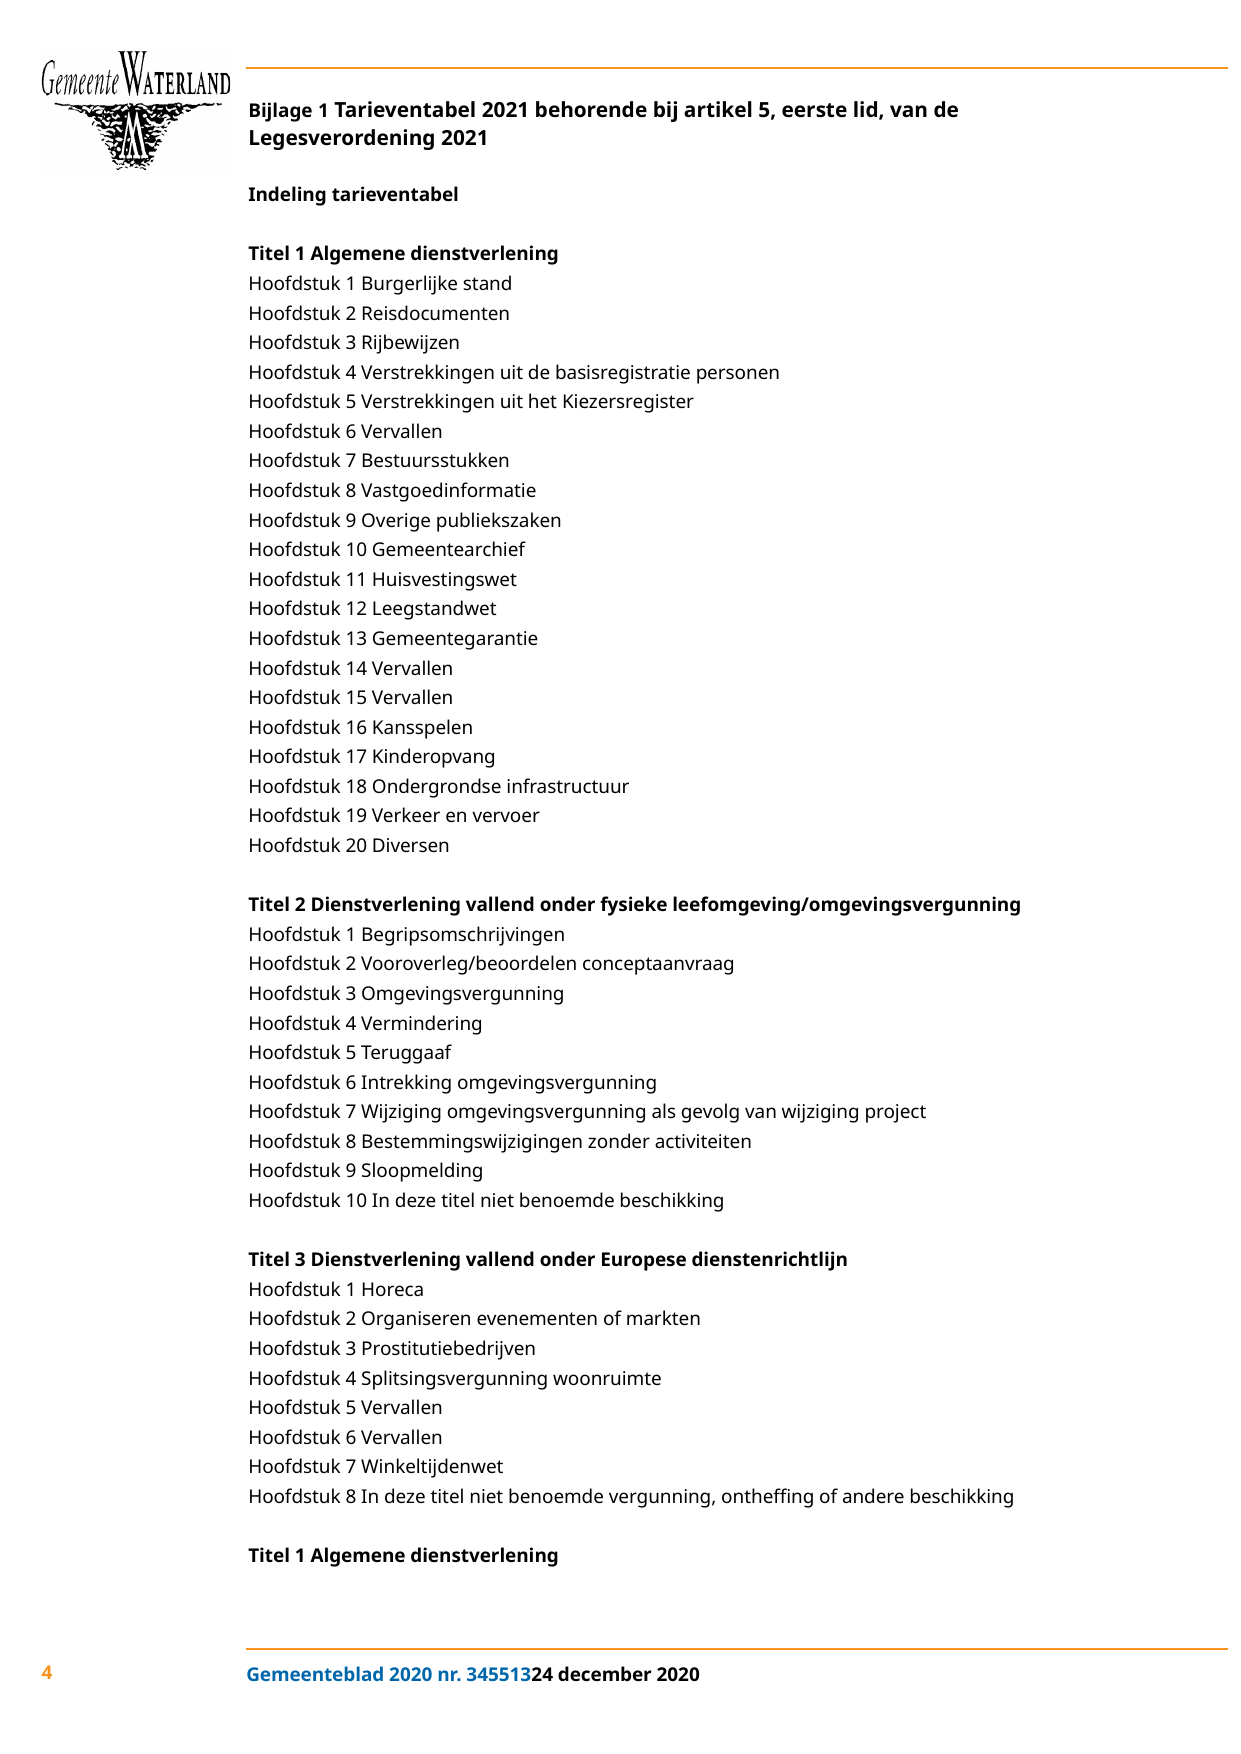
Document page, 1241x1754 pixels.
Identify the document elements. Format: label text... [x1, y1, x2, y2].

text Hoofdstuk 4 Verstrekkingen uit de basisregistratie personen [248, 359, 1152, 384]
text Hoofdstuk 4 Vermindering [248, 1010, 1152, 1035]
text Hoofdstuk 8 In deze titel niet benoemde vergunning, ontheffing of andere beschikking [248, 1483, 1152, 1509]
text Titel 2 Dienstverlening vallend onder fysieke leefomgeving/omgevingsvergunning [248, 891, 1152, 917]
text Hoofdstuk 9 Overige publiekszaken [248, 507, 1152, 532]
text Hoofdstuk 4 Splitsingsvergunning woonruimte [248, 1365, 1152, 1390]
text Hoofdstuk 18 Ondergrondse infrastructuur [248, 773, 1152, 799]
text Hoofdstuk 9 Sloopmelding [248, 1158, 1152, 1183]
text Hoofdstuk 5 Vervallen [248, 1394, 1152, 1420]
text Hoofdstuk 8 Bestemmingswijzigingen zonder activiteiten [248, 1128, 1152, 1154]
text Hoofdstuk 10 In deze titel niet benoemde beschikking [248, 1187, 1152, 1213]
text Hoofdstuk 15 Vervallen [248, 684, 1152, 710]
picture [41, 47, 231, 172]
text Bijlage 1 Tarieventabel 2021 behorende bij artikel 5, eerste lid, van de Legesverordening 2021 [248, 95, 1152, 152]
text Hoofdstuk 3 Omgevingsvergunning [248, 980, 1152, 1006]
text Hoofdstuk 3 Prostitutiebedrijven [248, 1335, 1152, 1361]
text Hoofdstuk 12 Leegstandwet [248, 596, 1152, 621]
text Indeling tarieventabel [248, 181, 1152, 207]
text Hoofdstuk 5 Teruggaaf [248, 1039, 1152, 1065]
text Hoofdstuk 1 Burgerlijke stand [248, 270, 1152, 296]
text Hoofdstuk 6 Intrekking omgevingsvergunning [248, 1069, 1152, 1094]
text Hoofdstuk 3 Rijbewijzen [248, 329, 1152, 355]
text Hoofdstuk 19 Verkeer en vervoer [248, 803, 1152, 828]
text Hoofdstuk 2 Reisdocumenten [248, 300, 1152, 325]
text Hoofdstuk 7 Wijziging omgevingsvergunning als gevolg van wijziging project [248, 1098, 1152, 1124]
text Hoofdstuk 10 Gemeentearchief [248, 536, 1152, 562]
text Hoofdstuk 14 Vervallen [248, 655, 1152, 680]
text Titel 1 Algemene dienstverlening [248, 1542, 1152, 1568]
text Hoofdstuk 1 Horeca [248, 1276, 1152, 1302]
text Hoofdstuk 17 Kinderopvang [248, 743, 1152, 769]
text Hoofdstuk 7 Winkeltijdenwet [248, 1453, 1152, 1479]
text Hoofdstuk 11 Huisvestingswet [248, 566, 1152, 592]
text Titel 1 Algemene dienstverlening [248, 241, 1152, 266]
text Hoofdstuk 5 Verstrekkingen uit het Kiezersregister [248, 388, 1152, 414]
text Titel 3 Dienstverlening vallend onder Europese dienstenrichtlijn [248, 1246, 1152, 1272]
text Hoofdstuk 6 Vervallen [248, 1424, 1152, 1449]
text Hoofdstuk 16 Kansspelen [248, 714, 1152, 739]
text Hoofdstuk 20 Diversen [248, 832, 1152, 858]
text Hoofdstuk 7 Bestuursstukken [248, 448, 1152, 473]
text Hoofdstuk 13 Gemeentegarantie [248, 625, 1152, 651]
text Hoofdstuk 2 Vooroverleg/beoordelen conceptaanvraag [248, 951, 1152, 976]
text Hoofdstuk 2 Organiseren evenementen of markten [248, 1306, 1152, 1331]
text Hoofdstuk 8 Vastgoedinformatie [248, 477, 1152, 503]
text Hoofdstuk 1 Begripsomschrijvingen [248, 921, 1152, 947]
text Hoofdstuk 6 Vervallen [248, 418, 1152, 444]
